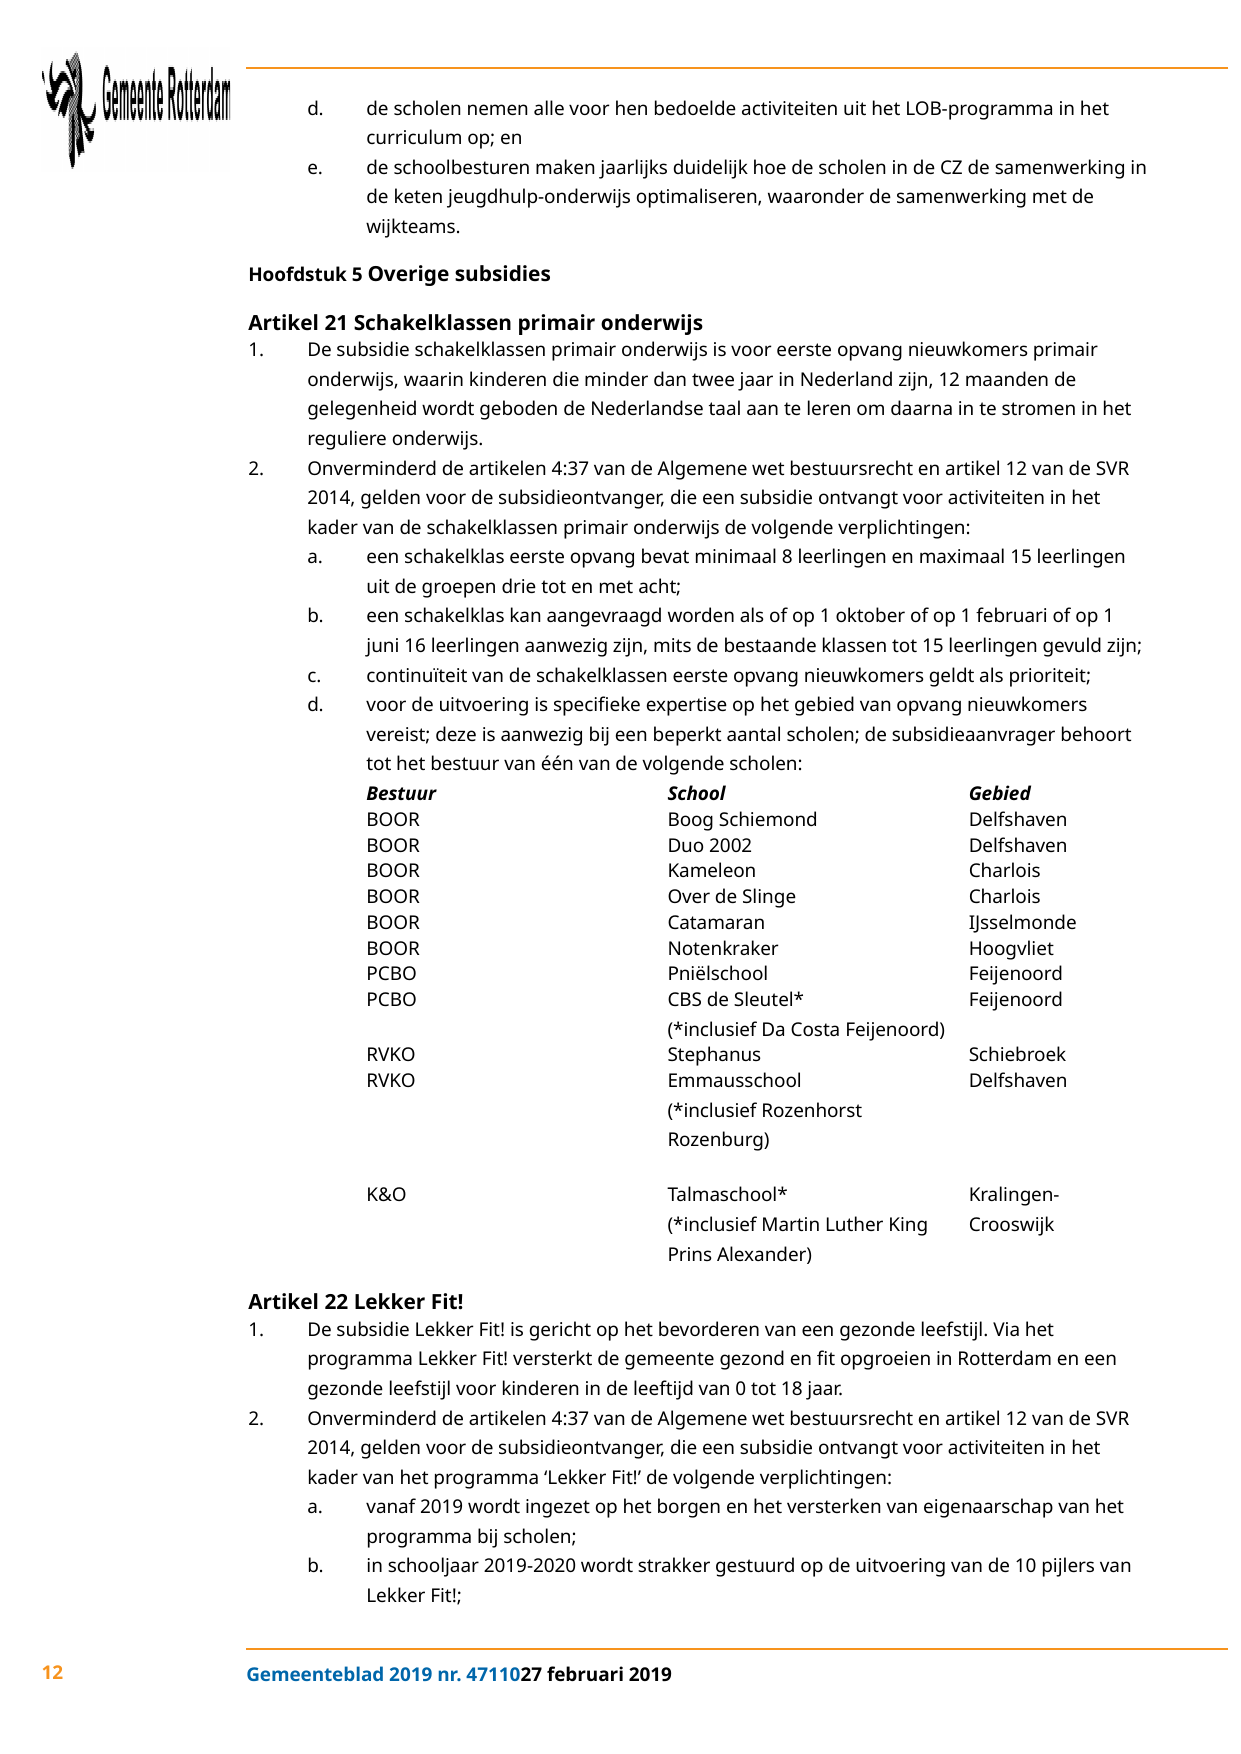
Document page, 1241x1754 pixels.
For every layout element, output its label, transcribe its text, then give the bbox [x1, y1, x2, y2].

table_cell BOOR [366, 858, 667, 883]
table_cell Hoogvliet [969, 935, 1240, 960]
table_header Bestuur [366, 780, 667, 806]
table_cell Duo 2002 [667, 832, 968, 857]
table_cell BOOR [366, 883, 667, 909]
list De subsidie schakelklassen primair onderwijs is voor eerste opvang nieuwkomers primair onderwijs, waarin kinderen die minder dan twee jaar in Nederland zijn, 12 maanden de gelegenheid wordt geboden de Nederlandse taal aan te leren om daarna in te stromen in het reguliere onderwijs. [248, 336, 1152, 451]
table_cell BOOR [366, 909, 667, 935]
table_cell Delfshaven [969, 832, 1240, 857]
table_cell Delfshaven [969, 1067, 1240, 1182]
list een schakelklas kan aangevraagd worden als of op 1 oktober of op 1 februari of op 1 juni 16 leerlingen aanwezig zijn, mits de bestaande klassen tot 15 leerlingen gevuld zijn; [307, 603, 1152, 658]
table_cell Over de Slinge [667, 883, 968, 909]
table_cell RVKO [366, 1067, 667, 1182]
table_cell Pniëlschool [667, 960, 968, 986]
table_cell Emmausschool (*inclusief Rozenhorst Rozenburg) [667, 1067, 968, 1182]
list vanaf 2019 wordt ingezet op het borgen en het versterken van eigenaarschap van het programma bij scholen; [307, 1493, 1152, 1549]
table_cell BOOR [366, 935, 667, 960]
table_cell Delfshaven [969, 806, 1240, 832]
table_cell PCBO [366, 960, 667, 986]
list Onverminderd de artikelen 4:37 van de Algemene wet bestuursrecht en artikel 12 van de SVR 2014, gelden voor de subsidieontvanger, die een subsidie ontvangt voor activiteiten in het kader van het programma ‘Lekker Fit!’ de volgende verplichtingen: [248, 1405, 1152, 1489]
table_cell RVKO [366, 1041, 667, 1067]
table_cell Schiebroek [969, 1041, 1240, 1067]
list Onverminderd de artikelen 4:37 van de Algemene wet bestuursrecht en artikel 12 van de SVR 2014, gelden voor de subsidieontvanger, die een subsidie ontvangt voor activiteiten in het kader van de schakelklassen primair onderwijs de volgende verplichtingen: [248, 455, 1152, 540]
table_cell BOOR [366, 832, 667, 857]
table_header School [667, 780, 968, 806]
list De subsidie Lekker Fit! is gericht op het bevorderen van een gezonde leefstijl. Via het programma Lekker Fit! versterkt de gemeente gezond en fit opgroeien in Rotterdam en een gezonde leefstijl voor kinderen in de leeftijd van 0 tot 18 jaar. [248, 1316, 1152, 1401]
list continuïteit van de schakelklassen eerste opvang nieuwkomers geldt als prioriteit; [307, 662, 1152, 688]
picture [41, 47, 231, 172]
table_cell Feijenoord [969, 960, 1240, 986]
table_cell K&O [366, 1182, 667, 1267]
list de scholen nemen alle voor hen bedoelde activiteiten uit het LOB-programma in het curriculum op; en [307, 95, 1152, 150]
table_cell CBS de Sleutel* (*inclusief Da Costa Feijenoord) [667, 986, 968, 1041]
table_cell PCBO [366, 986, 667, 1041]
text Artikel 22 Lekker Fit! [248, 1287, 1152, 1316]
text Artikel 21 Schakelklassen primair onderwijs [248, 308, 1152, 336]
table_cell Kameleon [667, 858, 968, 883]
list de schoolbesturen maken jaarlijks duidelijk hoe de scholen in de CZ de samenwerking in de keten jeugdhulp-onderwijs optimaliseren, waaronder de samenwerking met de wijkteams. [307, 154, 1152, 239]
list in schooljaar 2019-2020 wordt strakker gestuurd op de uitvoering van de 10 pijlers van Lekker Fit!; [307, 1553, 1152, 1608]
table_cell Kralingen- Crooswijk [969, 1182, 1240, 1267]
table_cell IJsselmonde [969, 909, 1240, 935]
table_cell BOOR [366, 806, 667, 832]
text Hoofdstuk 5 Overige subsidies [248, 259, 1152, 287]
table_cell Charlois [969, 858, 1240, 883]
table_cell Charlois [969, 883, 1240, 909]
table_cell Talmaschool* (*inclusief Martin Luther King Prins Alexander) [667, 1182, 968, 1267]
list een schakelklas eerste opvang bevat minimaal 8 leerlingen en maximaal 15 leerlingen uit de groepen drie tot en met acht; [307, 543, 1152, 599]
list voor de uitvoering is specifieke expertise op het gebied van opvang nieuwkomers vereist; deze is aanwezig bij een beperkt aantal scholen; de subsidieaanvrager behoort tot het bestuur van één van de volgende scholen: [307, 691, 1152, 776]
table_header Gebied [969, 780, 1240, 806]
table_cell Boog Schiemond [667, 806, 968, 832]
table_cell Notenkraker [667, 935, 968, 960]
table_cell Stephanus [667, 1041, 968, 1067]
table_cell Feijenoord [969, 986, 1240, 1041]
table_cell Catamaran [667, 909, 968, 935]
